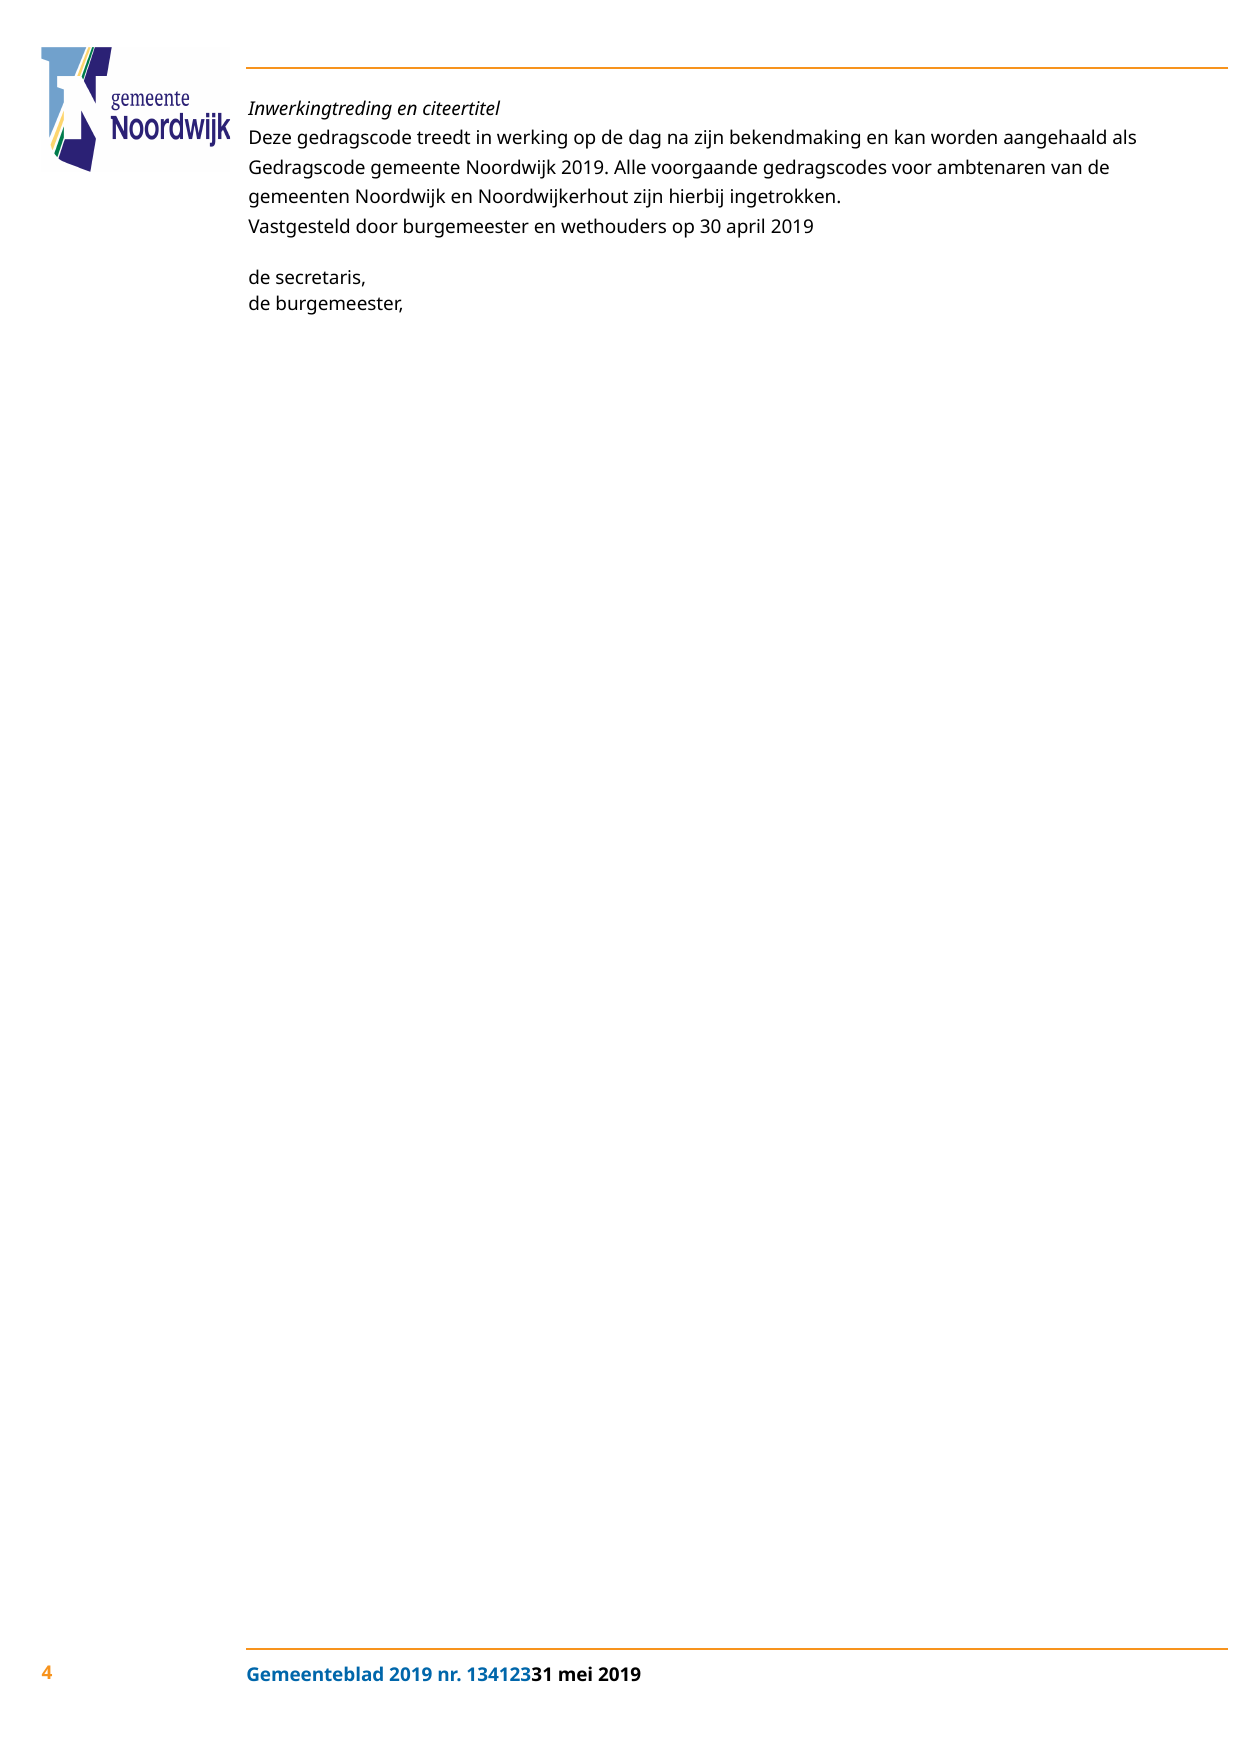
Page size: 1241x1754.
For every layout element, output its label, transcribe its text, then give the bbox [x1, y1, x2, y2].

text de burgemeester, [248, 290, 1152, 316]
text Inwerkingtreding en citeertitel [248, 95, 1152, 121]
text Vastgesteld door burgemeester en wethouders op 30 april 2019 [248, 213, 1152, 239]
text Deze gedragscode treedt in werking op de dag na zijn bekendmaking en kan worden aangehaald als Gedragscode gemeente Noordwijk 2019. Alle voorgaande gedragscodes voor ambtenaren van de gemeenten Noordwijk en Noordwijkerhout zijn hierbij ingetrokken. [248, 124, 1152, 209]
picture [41, 47, 231, 172]
text de secretaris, [248, 264, 1152, 290]
